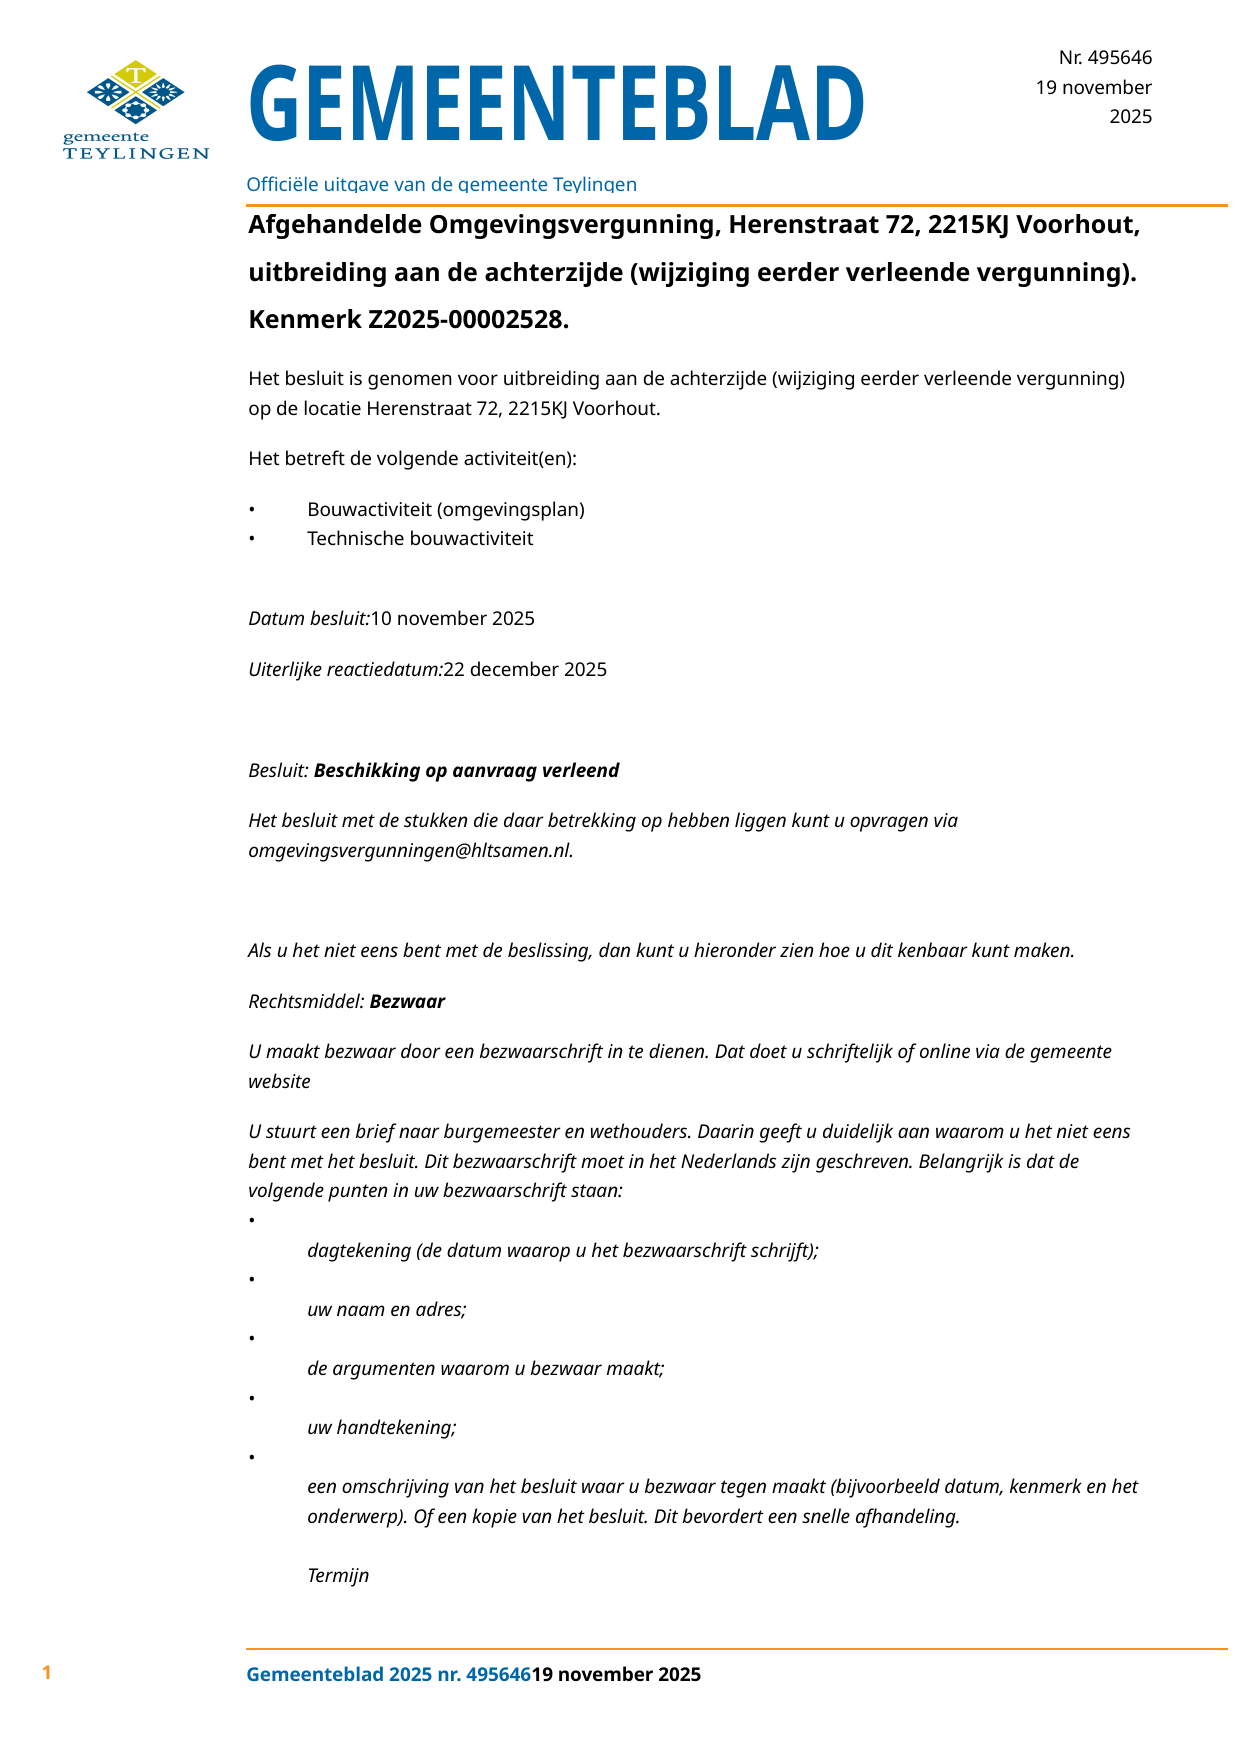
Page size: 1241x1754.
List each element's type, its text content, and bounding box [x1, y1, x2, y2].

list uw naam en adres; [248, 1296, 1152, 1322]
list Technische bouwactiviteit [248, 526, 1152, 551]
text Rechtsmiddel: Bezwaar [248, 988, 1152, 1014]
text Uiterlijke reactiedatum:22 december 2025 [248, 656, 1152, 682]
text Het betreft de volgende activiteit(en): [248, 446, 1152, 471]
text Besluit: Beschikking op aanvraag verleend [248, 757, 1152, 782]
list Termijn [248, 1562, 1152, 1588]
list Bouwactiviteit (omgevingsplan) [248, 496, 1152, 522]
text Als u het niet eens bent met de beslissing, dan kunt u hieronder zien hoe u dit kenbaar kunt maken. [248, 938, 1152, 963]
picture [41, 47, 231, 172]
text U maakt bezwaar door een bezwaarschrift in te dienen. Dat doet u schriftelijk of online via de gemeente website [248, 1038, 1152, 1094]
list de argumenten waarom u bezwaar maakt; [248, 1355, 1152, 1381]
list uw handtekening; [248, 1414, 1152, 1440]
list een omschrijving van het besluit waar u bezwaar tegen maakt (bijvoorbeeld datum, kenmerk en het onderwerp). Of een kopie van het besluit. Dit bevordert een snelle afhandeling. [248, 1473, 1152, 1529]
text U stuurt een brief naar burgemeester en wethouders. Daarin geeft u duidelijk aan waarom u het niet eens bent met het besluit. Dit bezwaarschrift moet in het Nederlands zijn geschreven. Belangrijk is dat de volgende punten in uw bezwaarschrift staan: [248, 1118, 1152, 1203]
text Het besluit met de stukken die daar betrekking op hebben liggen kunt u opvragen via omgevingsvergunningen@hltsamen.nl. [248, 807, 1152, 862]
text Het besluit is genomen voor uitbreiding aan de achterzijde (wijziging eerder verleende vergunning) op de locatie Herenstraat 72, 2215KJ Voorhout. [248, 366, 1152, 421]
text Afgehandelde Omgevingsvergunning, Herenstraat 72, 2215KJ Voorhout, uitbreiding aan de achterzijde (wijziging eerder verleende vergunning). Kenmerk Z2025-00002528. [248, 207, 1152, 336]
list dagtekening (de datum waarop u het bezwaarschrift schrijft); [248, 1237, 1152, 1262]
text Datum besluit:10 november 2025 [248, 606, 1152, 631]
